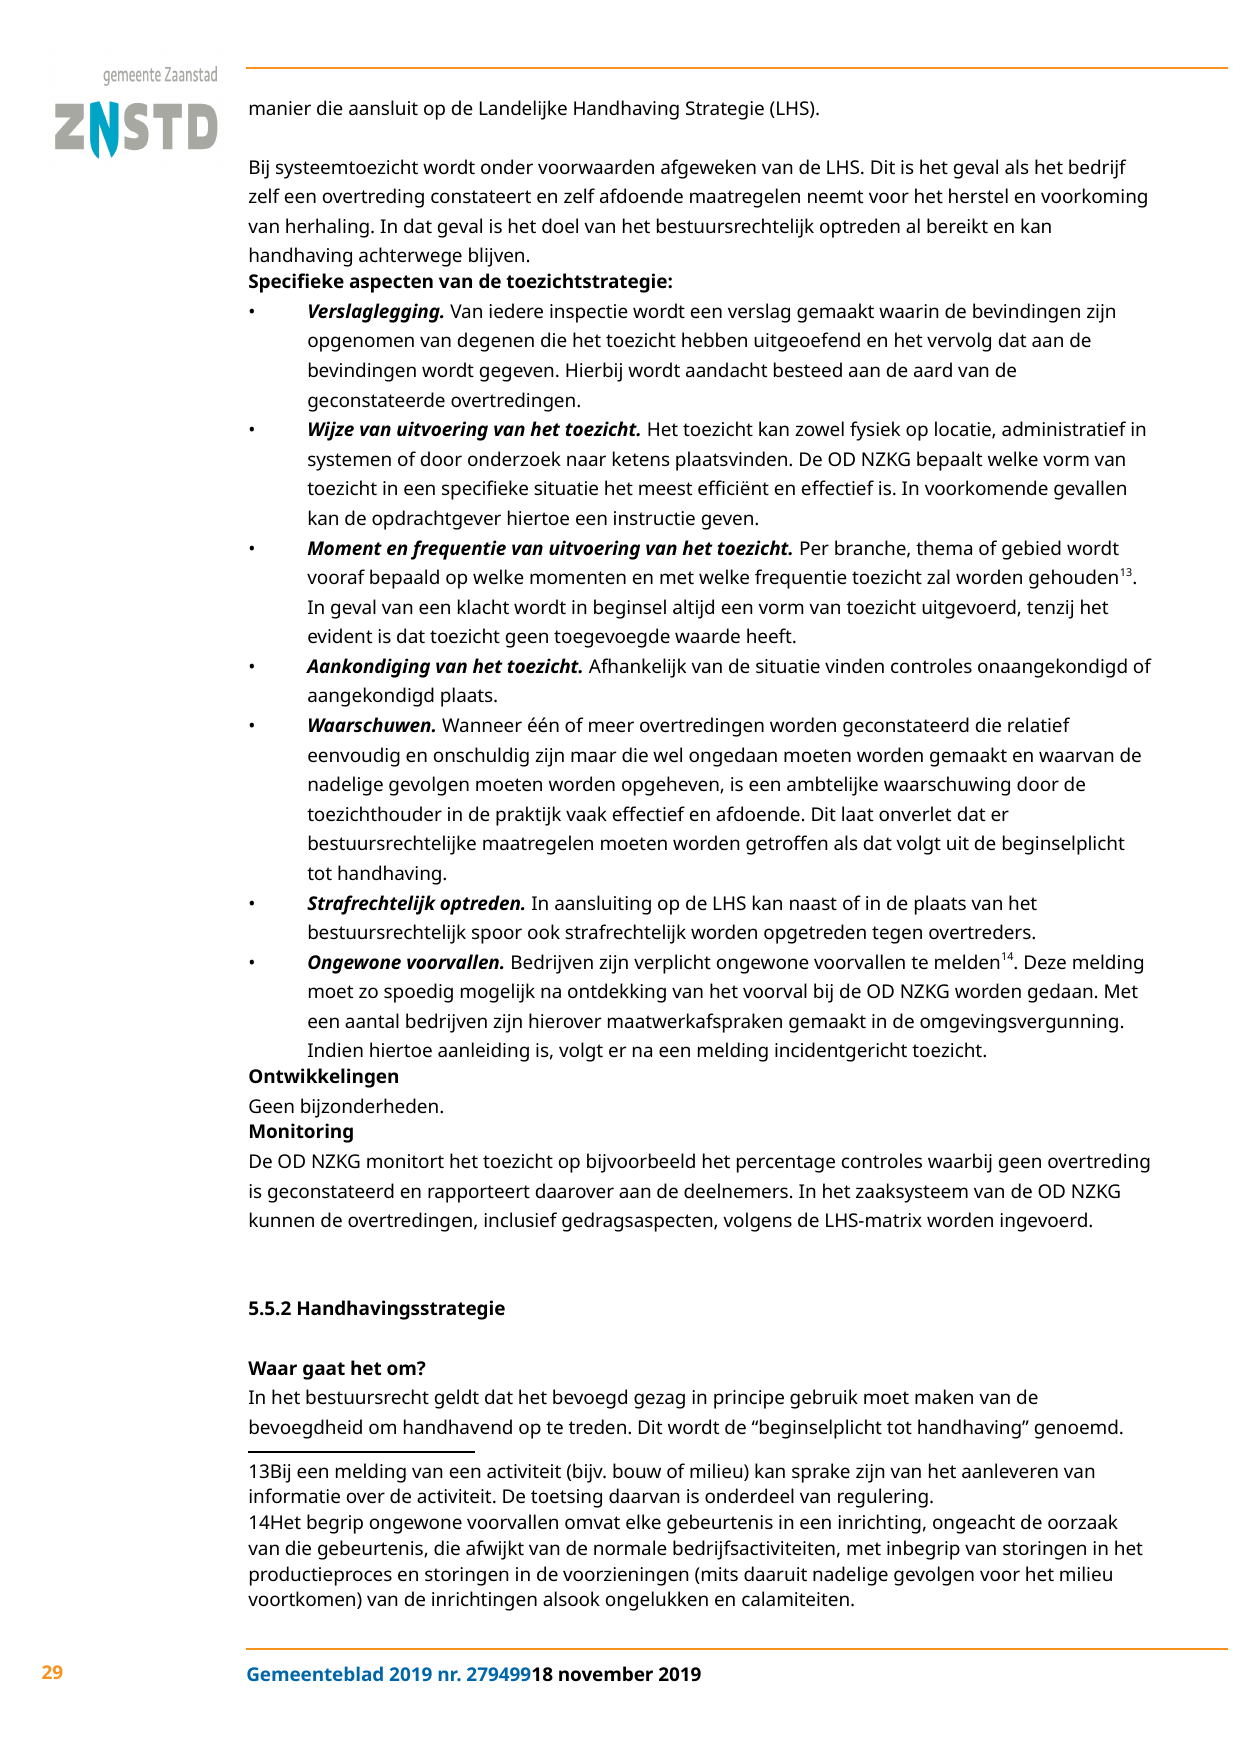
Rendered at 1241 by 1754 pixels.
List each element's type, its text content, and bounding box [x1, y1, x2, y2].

text 5.5.2 Handhavingsstrategie [248, 1296, 1152, 1321]
table_cell Monitoring De OD NZKG monitort het toezicht op bijvoorbeeld het percentage controles waarbij geen overtreding is geconstateerd en rapporteert daarover aan de deelnemers. In het zaaksysteem van de OD NZKG kunnen de overtredingen, inclusief gedragsaspecten, volgens de LHS-matrix worden ingevoerd. [248, 1119, 1152, 1233]
table_cell Ontwikkelingen Geen bijzonderheden. [248, 1063, 1152, 1119]
picture [41, 47, 231, 172]
table_header Waar gaat het om? In het bestuursrecht geldt dat het bevoegd gezag in principe gebruik moet maken van de bevoegdheid om handhavend op te treden. Dit wordt de “beginselplicht tot handhaving” genoemd. [248, 1355, 1152, 1440]
table_cell Specifieke aspecten van de toezichtstrategie: Verslaglegging. Van iedere inspectie wordt een verslag gemaakt waarin de bevindingen zijn opgenomen van degenen die het toezicht hebben uitgeoefend en het vervolg dat aan de bevindingen wordt gegeven. Hierbij wordt aandacht besteed aan de aard van de geconstateerde overtredingen. Wijze van uitvoering van het toezicht. Het toezicht kan zowel fysiek op locatie, administratief in systemen of door onderzoek naar ketens plaatsvinden. De OD NZKG bepaalt welke vorm van toezicht in een specifieke situatie het meest efficiënt en effectief is. In voorkomende gevallen kan de opdrachtgever hiertoe een instructie geven. Moment en frequentie van uitvoering van het toezicht. Per branche, thema of gebied wordt vooraf bepaald op welke momenten en met welke frequentie toezicht zal worden gehouden. In geval van een klacht wordt in beginsel altijd een vorm van toezicht uitgevoerd, tenzij het evident is dat toezicht geen toegevoegde waarde heeft. Aankondiging van het toezicht. Afhankelijk van de situatie vinden controles onaangekondigd of aangekondigd plaats. Waarschuwen. Wanneer één of meer overtredingen worden geconstateerd die relatief eenvoudig en onschuldig zijn maar die wel ongedaan moeten worden gemaakt en waarvan de nadelige gevolgen moeten worden opgeheven, is een ambtelijke waarschuwing door de toezichthouder in de praktijk vaak effectief en afdoende. Dit laat onverlet dat er bestuursrechtelijke maatregelen moeten worden getroffen als dat volgt uit de beginselplicht tot handhaving. Strafrechtelijk optreden. In aansluiting op de LHS kan naast of in de plaats van het bestuursrechtelijk spoor ook strafrechtelijk worden opgetreden tegen overtreders. Ongewone voorvallen. Bedrijven zijn verplicht ongewone voorvallen te melden. Deze melding moet zo spoedig mogelijk na ontdekking van het voorval bij de OD NZKG worden gedaan. Met een aantal bedrijven zijn hierover maatwerkafspraken gemaakt in de omgevingsvergunning. Indien hiertoe aanleiding is, volgt er na een melding incidentgericht toezicht. [248, 269, 1152, 1063]
table_cell manier die aansluit op de Landelijke Handhaving Strategie (LHS). Bij systeemtoezicht wordt onder voorwaarden afgeweken van de LHS. Dit is het geval als het bedrijf zelf een overtreding constateert en zelf afdoende maatregelen neemt voor het herstel en voorkoming van herhaling. In dat geval is het doel van het bestuursrechtelijk optreden al bereikt en kan handhaving achterwege blijven. [248, 95, 1152, 268]
